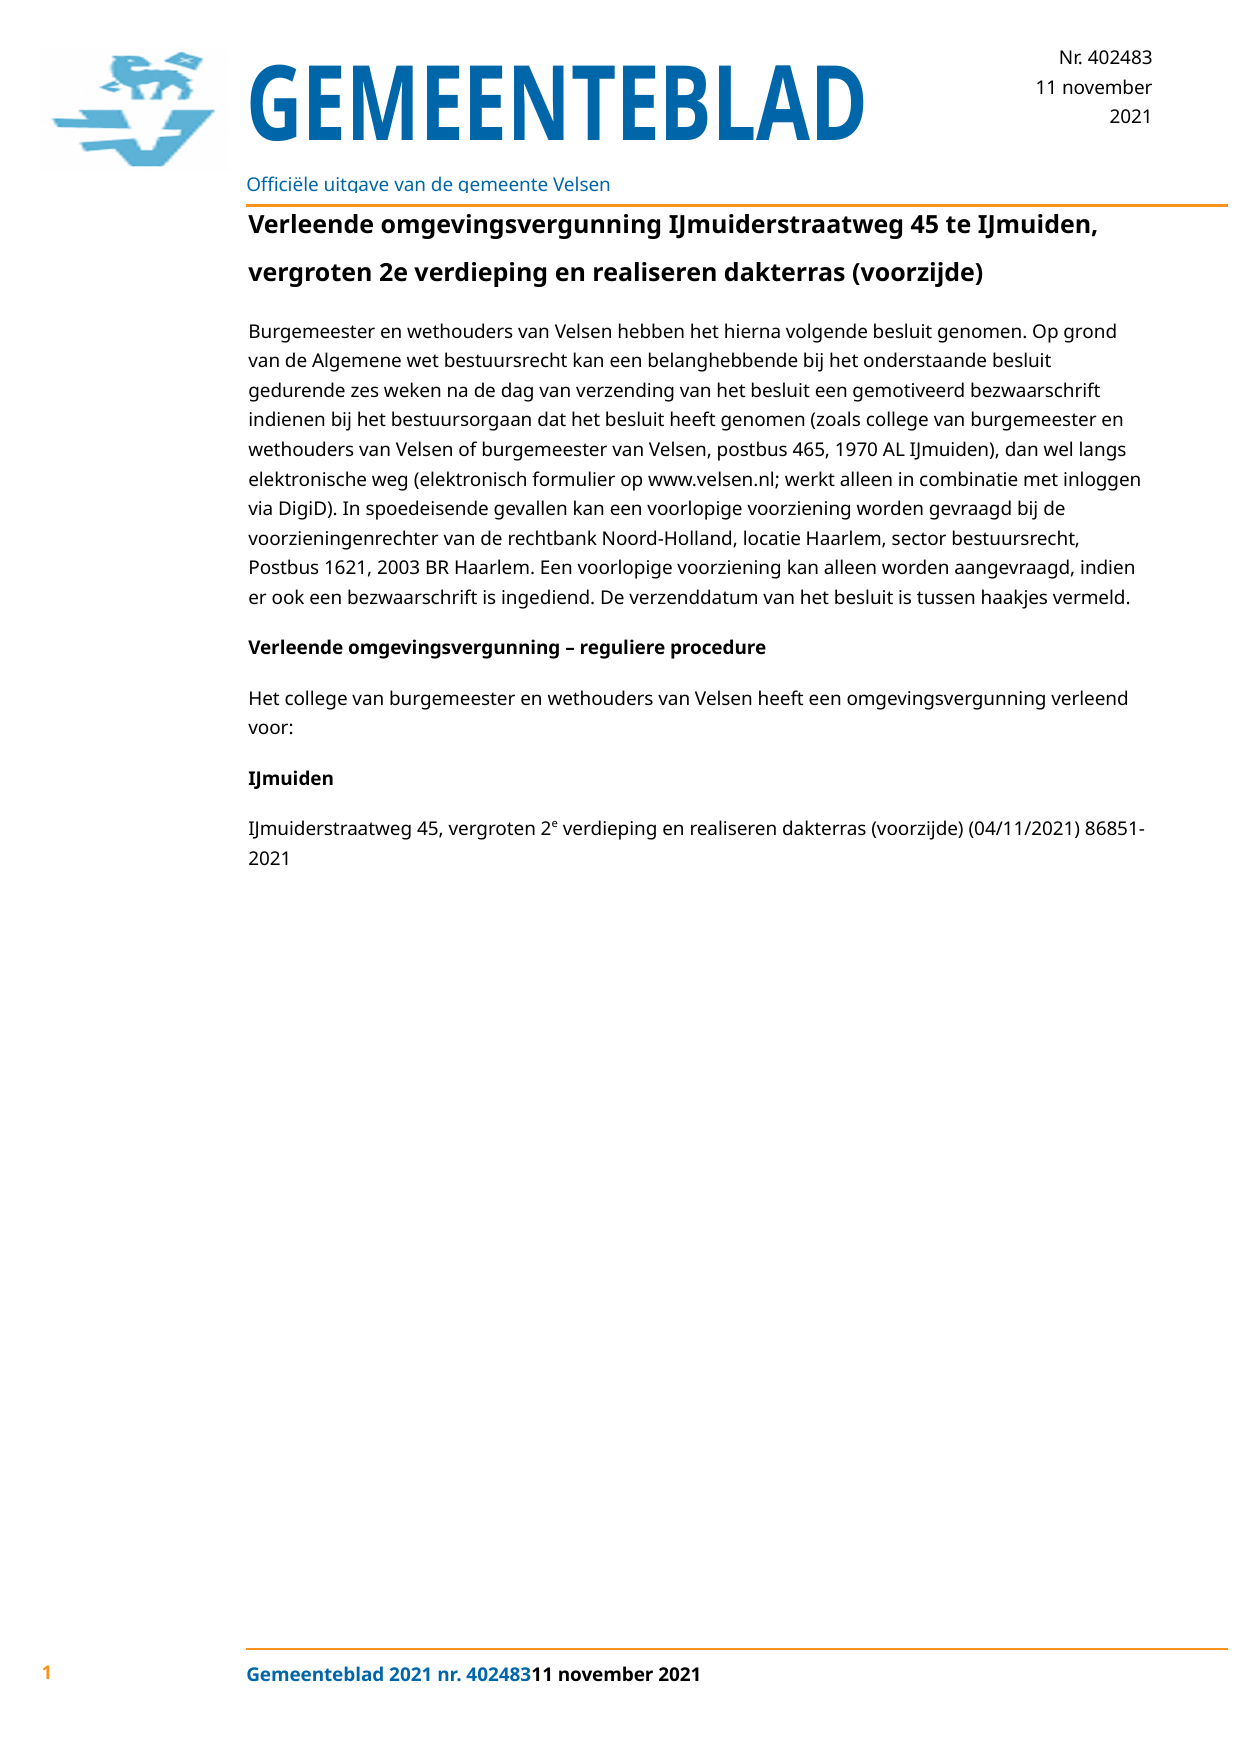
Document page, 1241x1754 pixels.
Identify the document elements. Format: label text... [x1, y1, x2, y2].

text Het college van burgemeester en wethouders van Velsen heeft een omgevingsvergunning verleend voor: [248, 685, 1152, 740]
text IJmuiderstraatweg 45, vergroten 2e verdieping en realiseren dakterras (voorzijde) (04/11/2021) 86851-2021 [248, 815, 1152, 871]
text Verleende omgevingsvergunning – reguliere procedure [248, 634, 1152, 660]
text Burgemeester en wethouders van Velsen hebben het hierna volgende besluit genomen. Op grond van de Algemene wet bestuursrecht kan een belanghebbende bij het onderstaande besluit gedurende zes weken na de dag van verzending van het besluit een gemotiveerd bezwaarschrift indienen bij het bestuursorgaan dat het besluit heeft genomen (zoals college van burgemeester en wethouders van Velsen of burgemeester van Velsen, postbus 465, 1970 AL IJmuiden), dan wel langs elektronische weg (elektronisch formulier op www.velsen.nl; werkt alleen in combinatie met inloggen via DigiD). In spoedeisende gevallen kan een voorlopige voorziening worden gevraagd bij de voorzieningenrechter van de rechtbank Noord-Holland, locatie Haarlem, sector bestuursrecht, Postbus 1621, 2003 BR Haarlem. Een voorlopige voorziening kan alleen worden aangevraagd, indien er ook een bezwaarschrift is ingediend. De verzenddatum van het besluit is tussen haakjes vermeld. [248, 318, 1152, 610]
text IJmuiden [248, 765, 1152, 791]
text Verleende omgevingsvergunning IJmuiderstraatweg 45 te IJmuiden, vergroten 2e verdieping en realiseren dakterras (voorzijde) [248, 207, 1152, 288]
picture [41, 47, 231, 172]
